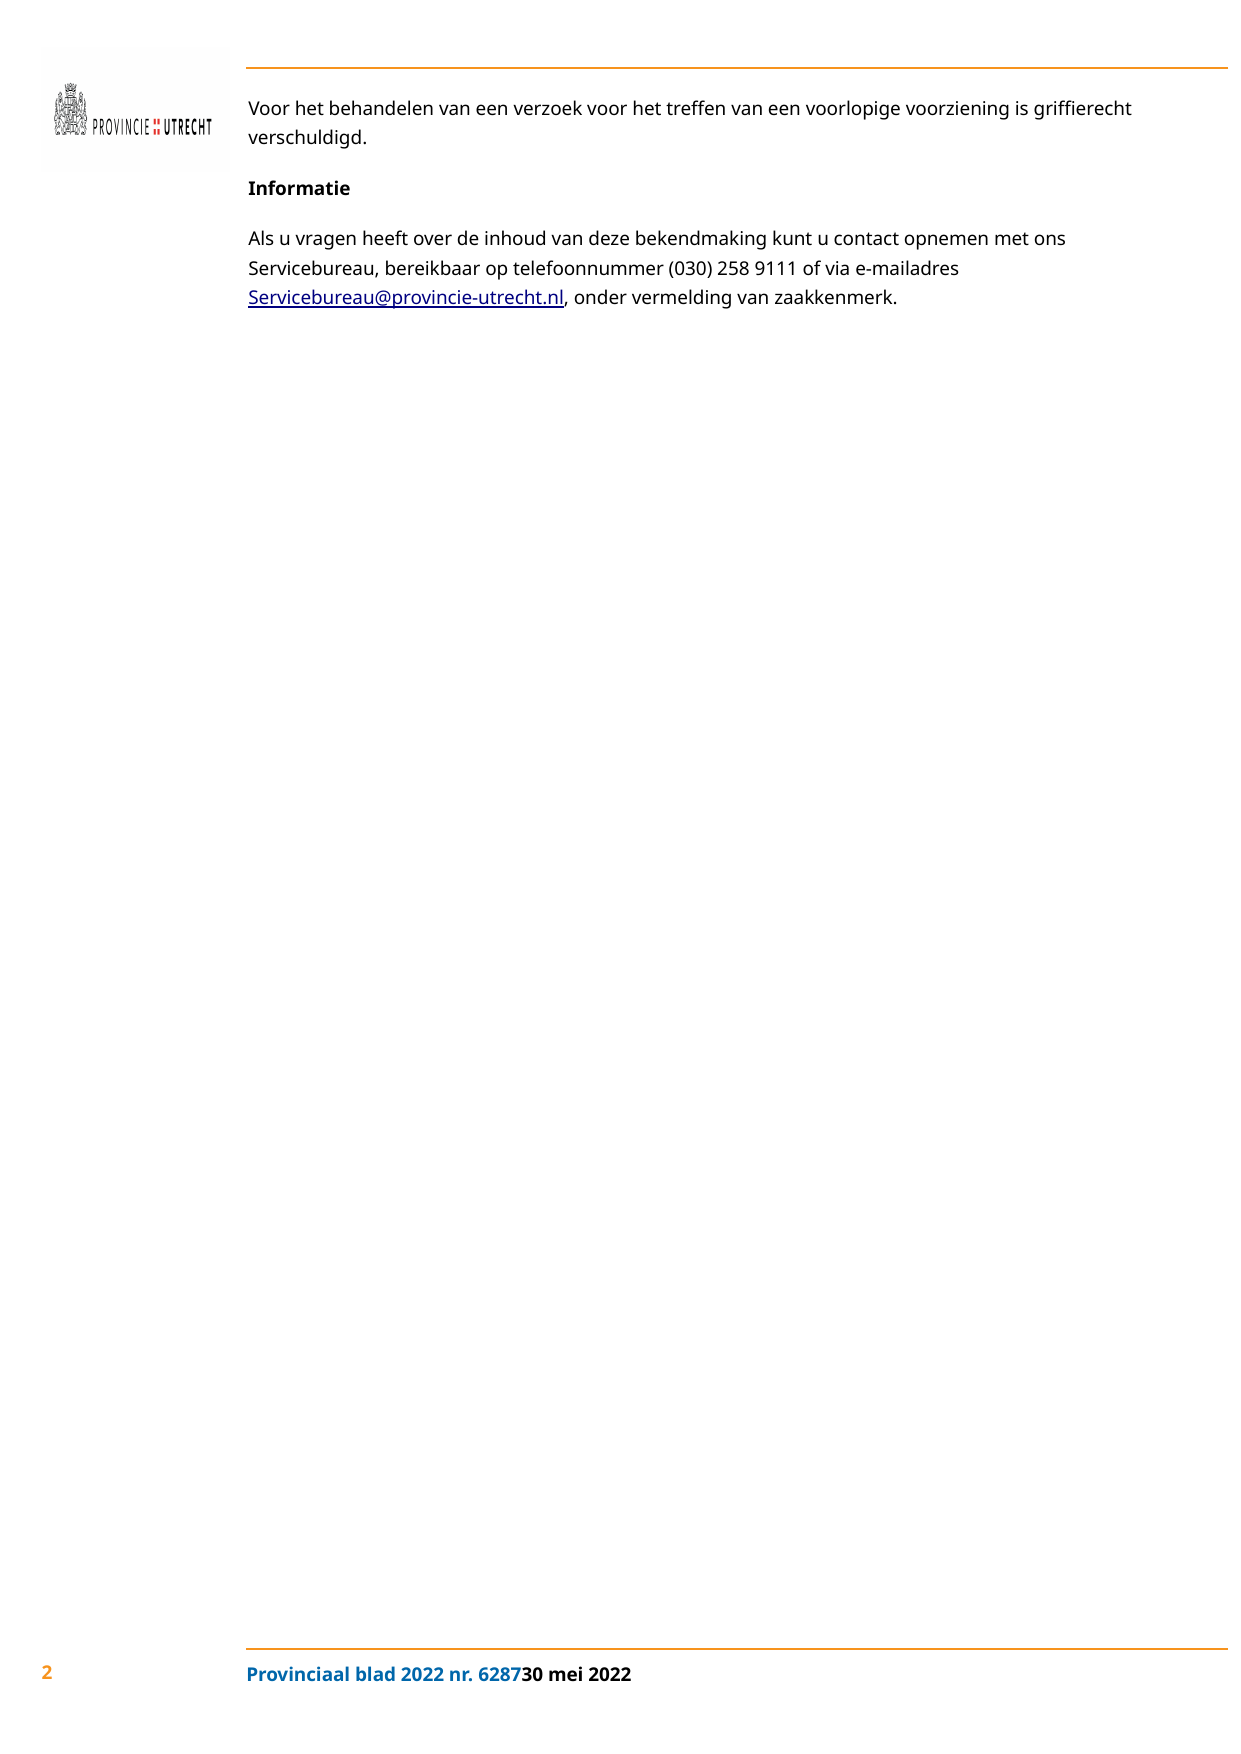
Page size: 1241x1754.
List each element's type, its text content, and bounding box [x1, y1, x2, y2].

picture [41, 47, 231, 172]
text Informatie [248, 175, 1152, 201]
text Als u vragen heeft over de inhoud van deze bekendmaking kunt u contact opnemen met ons Servicebureau, bereikbaar op telefoonnummer (030) 258 9111 of via e-mailadres Servicebureau@provincie-utrecht.nl, onder vermelding van zaakkenmerk. [248, 225, 1152, 310]
text Voor het behandelen van een verzoek voor het treffen van een voorlopige voorziening is griffierecht verschuldigd. [248, 95, 1152, 150]
